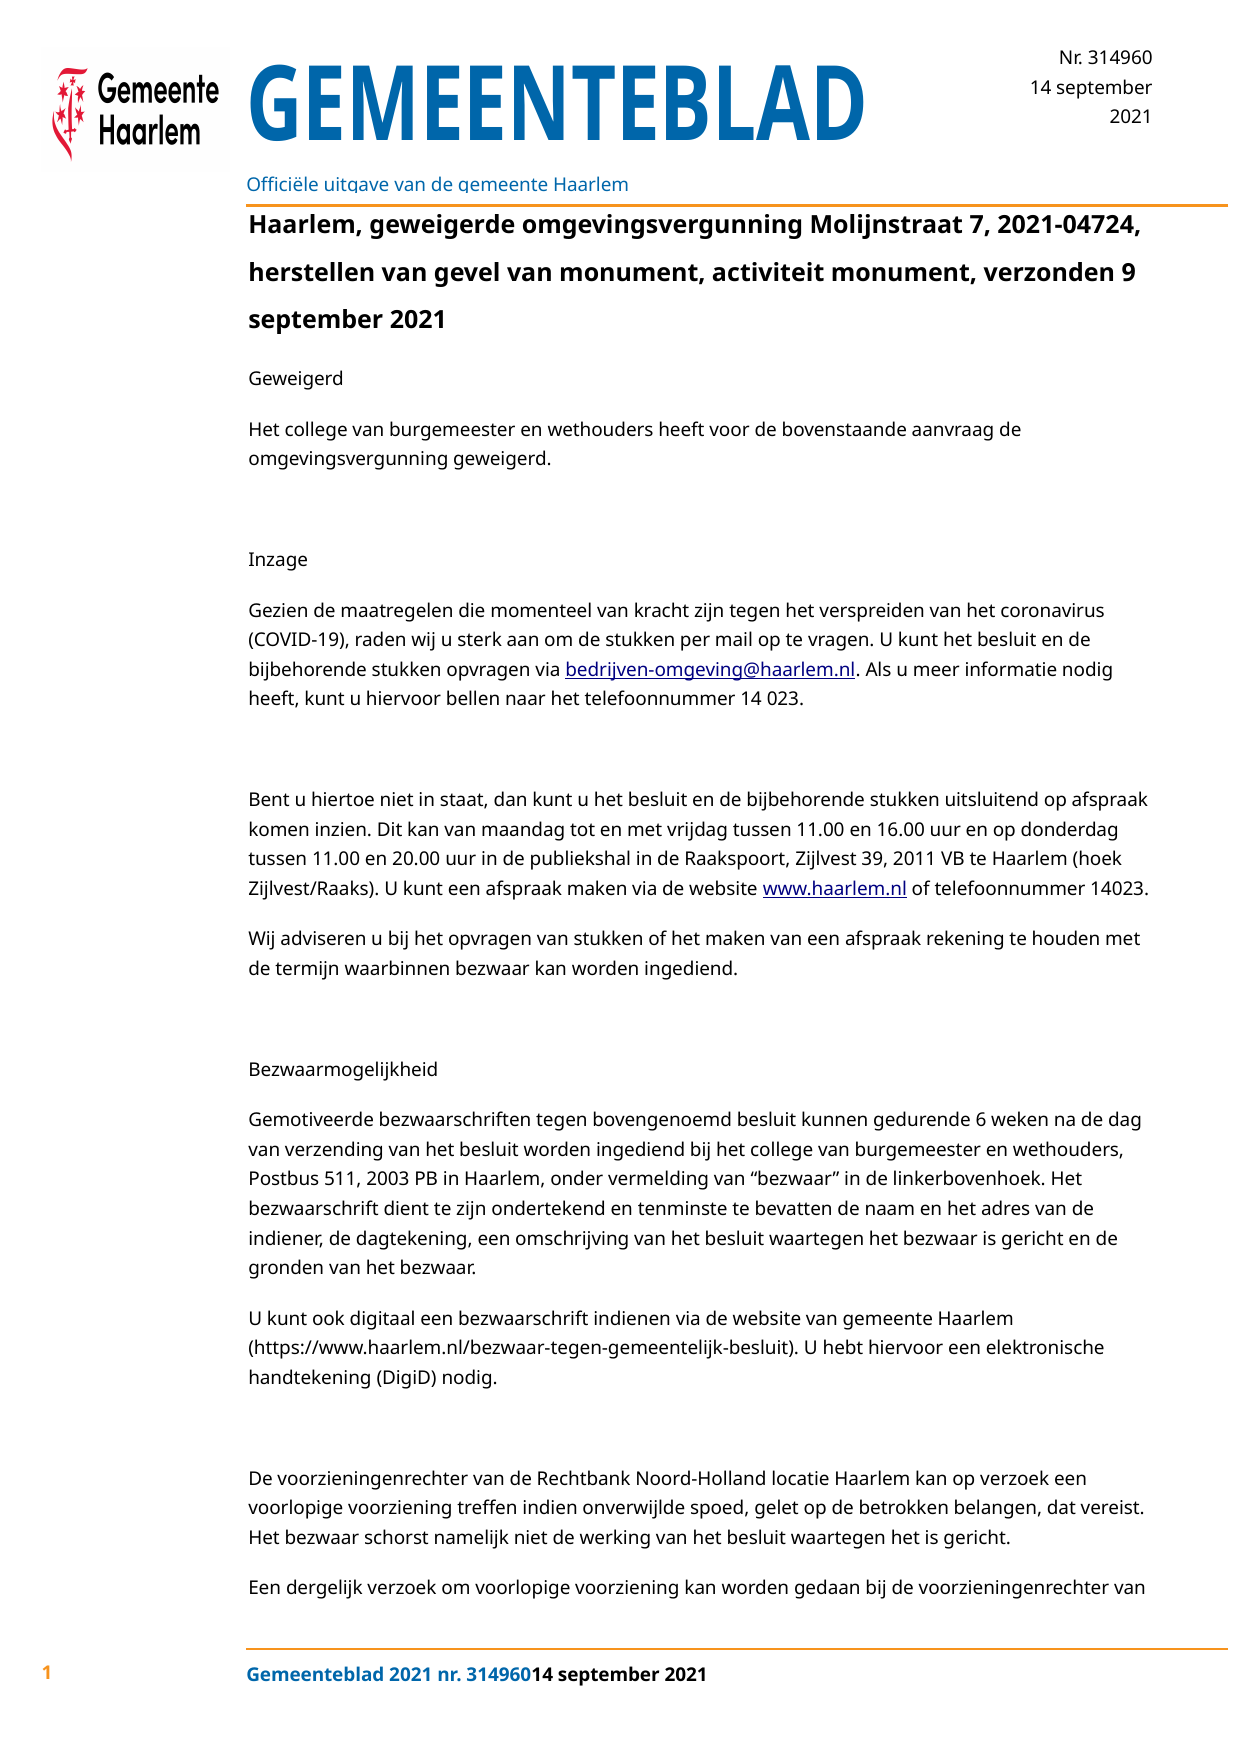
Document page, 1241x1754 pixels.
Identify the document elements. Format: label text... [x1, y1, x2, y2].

text Bent u hiertoe niet in staat, dan kunt u het besluit en de bijbehorende stukken uitsluitend op afspraak komen inzien. Dit kan van maandag tot en met vrijdag tussen 11.00 en 16.00 uur en op donderdag tussen 11.00 en 20.00 uur in de publiekshal in de Raakspoort, Zijlvest 39, 2011 VB te Haarlem (hoek Zijlvest/Raaks). U kunt een afspraak maken via de website www.haarlem.nl of telefoonnummer 14023. [248, 786, 1152, 901]
text Gemotiveerde bezwaarschriften tegen bovengenoemd besluit kunnen gedurende 6 weken na de dag van verzending van het besluit worden ingediend bij het college van burgemeester en wethouders, Postbus 511, 2003 PB in Haarlem, onder vermelding van “bezwaar” in de linkerbovenhoek. Het bezwaarschrift dient te zijn ondertekend en tenminste te bevatten de naam en het adres van de indiener, de dagtekening, een omschrijving van het besluit waartegen het bezwaar is gericht en de gronden van het bezwaar. [248, 1106, 1152, 1280]
text Een dergelijk verzoek om voorlopige voorziening kan worden gedaan bij de voorzieningenrechter van [248, 1574, 1152, 1600]
text U kunt ook digitaal een bezwaarschrift indienen via de website van gemeente Haarlem (https://www.haarlem.nl/bezwaar-tegen-gemeentelijk-besluit). U hebt hiervoor een elektronische handtekening (DigiD) nodig. [248, 1305, 1152, 1389]
text Wij adviseren u bij het opvragen van stukken of het maken van een afspraak rekening te houden met de termijn waarbinnen bezwaar kan worden ingediend. [248, 926, 1152, 981]
text Bezwaarmogelijkheid [248, 1056, 1152, 1082]
text Haarlem, geweigerde omgevingsvergunning Molijnstraat 7, 2021-04724, herstellen van gevel van monument, activiteit monument, verzonden 9 september 2021 [248, 207, 1152, 336]
text Gezien de maatregelen die momenteel van kracht zijn tegen het verspreiden van het coronavirus (COVID-19), raden wij u sterk aan om de stukken per mail op te vragen. U kunt het besluit en de bijbehorende stukken opvragen via bedrijven-omgeving@haarlem.nl. Als u meer informatie nodig heeft, kunt u hiervoor bellen naar het telefoonnummer 14 023. [248, 597, 1152, 711]
text Het college van burgemeester en wethouders heeft voor de bovenstaande aanvraag de omgevingsvergunning geweigerd. [248, 416, 1152, 471]
text Geweigerd [248, 366, 1152, 391]
picture [41, 47, 231, 172]
text De voorzieningenrechter van de Rechtbank Noord-Holland locatie Haarlem kan op verzoek een voorlopige voorziening treffen indien onverwijlde spoed, gelet op de betrokken belangen, dat vereist. Het bezwaar schorst namelijk niet de werking van het besluit waartegen het is gericht. [248, 1465, 1152, 1549]
text Inzage [248, 546, 1152, 572]
